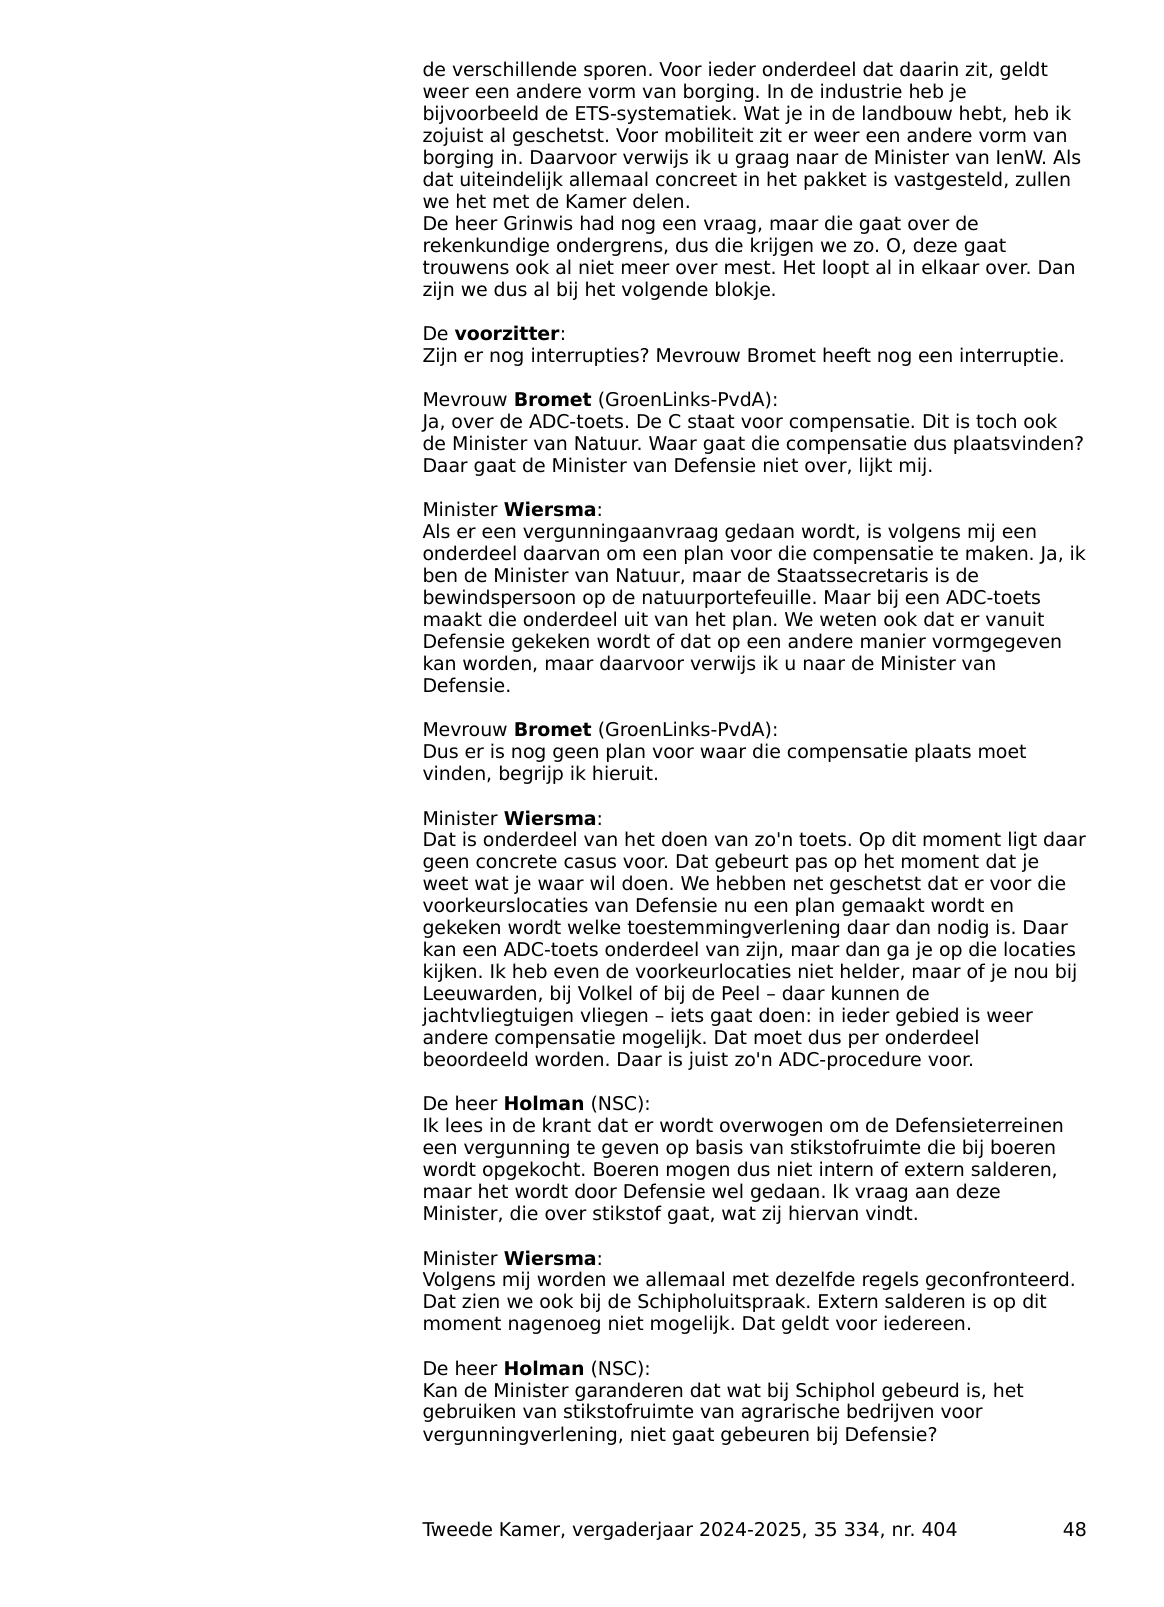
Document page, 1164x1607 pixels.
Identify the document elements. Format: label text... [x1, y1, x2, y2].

text Volgens mij worden we allemaal met dezelfde regels geconfronteerd. Dat zien we ook bij de Schipholuitspraak. Extern salderen is op dit moment nagenoeg niet mogelijk. Dat geldt voor iedereen. [422, 1269, 1087, 1335]
text Mevrouw Bromet (GroenLinks-PvdA): [422, 719, 1087, 741]
text Mevrouw Bromet (GroenLinks-PvdA): [422, 389, 1087, 411]
text Als er een vergunningaanvraag gedaan wordt, is volgens mij een onderdeel daarvan om een plan voor die compensatie te maken. Ja, ik ben de Minister van Natuur, maar de Staatssecretaris is de bewindspersoon op de natuurportefeuille. Maar bij een ADC-toets maakt die onderdeel uit van het plan. We weten ook dat er vanuit Defensie gekeken wordt of dat op een andere manier vormgegeven kan worden, maar daarvoor verwijs ik u naar de Minister van Defensie. [422, 521, 1087, 697]
text De heer Holman (NSC): [422, 1357, 1087, 1379]
text Ja, over de ADC-toets. De C staat voor compensatie. Dit is toch ook de Minister van Natuur. Waar gaat die compensatie dus plaatsvinden? Daar gaat de Minister van Defensie niet over, lijkt mij. [422, 411, 1087, 477]
text Ik lees in de krant dat er wordt overwogen om de Defensieterreinen een vergunning te geven op basis van stikstofruimte die bij boeren wordt opgekocht. Boeren mogen dus niet intern of extern salderen, maar het wordt door Defensie wel gedaan. Ik vraag aan deze Minister, die over stikstof gaat, wat zij hiervan vindt. [422, 1115, 1087, 1225]
text Minister Wiersma: [422, 499, 1087, 521]
text Minister Wiersma: [422, 807, 1087, 829]
text De heer Grinwis had nog een vraag, maar die gaat over de rekenkundige ondergrens, dus die krijgen we zo. O, deze gaat trouwens ook al niet meer over mest. Het loopt al in elkaar over. Dan zijn we dus al bij het volgende blokje. [422, 213, 1087, 301]
text Minister Wiersma: [422, 1247, 1087, 1269]
text Dus er is nog geen plan voor waar die compensatie plaats moet vinden, begrijp ik hieruit. [422, 741, 1087, 785]
text Zijn er nog interrupties? Mevrouw Bromet heeft nog een interruptie. [422, 345, 1087, 367]
text Dat is onderdeel van het doen van zo'n toets. Op dit moment ligt daar geen concrete casus voor. Dat gebeurt pas op het moment dat je weet wat je waar wil doen. We hebben net geschetst dat er voor die voorkeurslocaties van Defensie nu een plan gemaakt wordt en gekeken wordt welke toestemmingverlening daar dan nodig is. Daar kan een ADC-toets onderdeel van zijn, maar dan ga je op die locaties kijken. Ik heb even de voorkeurlocaties niet helder, maar of je nou bij Leeuwarden, bij Volkel of bij de Peel – daar kunnen de jachtvliegtuigen vliegen – iets gaat doen: in ieder gebied is weer andere compensatie mogelijk. Dat moet dus per onderdeel beoordeeld worden. Daar is juist zo'n ADC-procedure voor. [422, 829, 1087, 1071]
text De heer Holman (NSC): [422, 1093, 1087, 1115]
text Kan de Minister garanderen dat wat bij Schiphol gebeurd is, het gebruiken van stikstofruimte van agrarische bedrijven voor vergunningverlening, niet gaat gebeuren bij Defensie? [422, 1379, 1087, 1445]
text de verschillende sporen. Voor ieder onderdeel dat daarin zit, geldt weer een andere vorm van borging. In de industrie heb je bijvoorbeeld de ETS-systematiek. Wat je in de landbouw hebt, heb ik zojuist al geschetst. Voor mobiliteit zit er weer een andere vorm van borging in. Daarvoor verwijs ik u graag naar de Minister van IenW. Als dat uiteindelijk allemaal concreet in het pakket is vastgesteld, zullen we het met de Kamer delen. [422, 59, 1087, 213]
text De voorzitter: [422, 323, 1087, 345]
